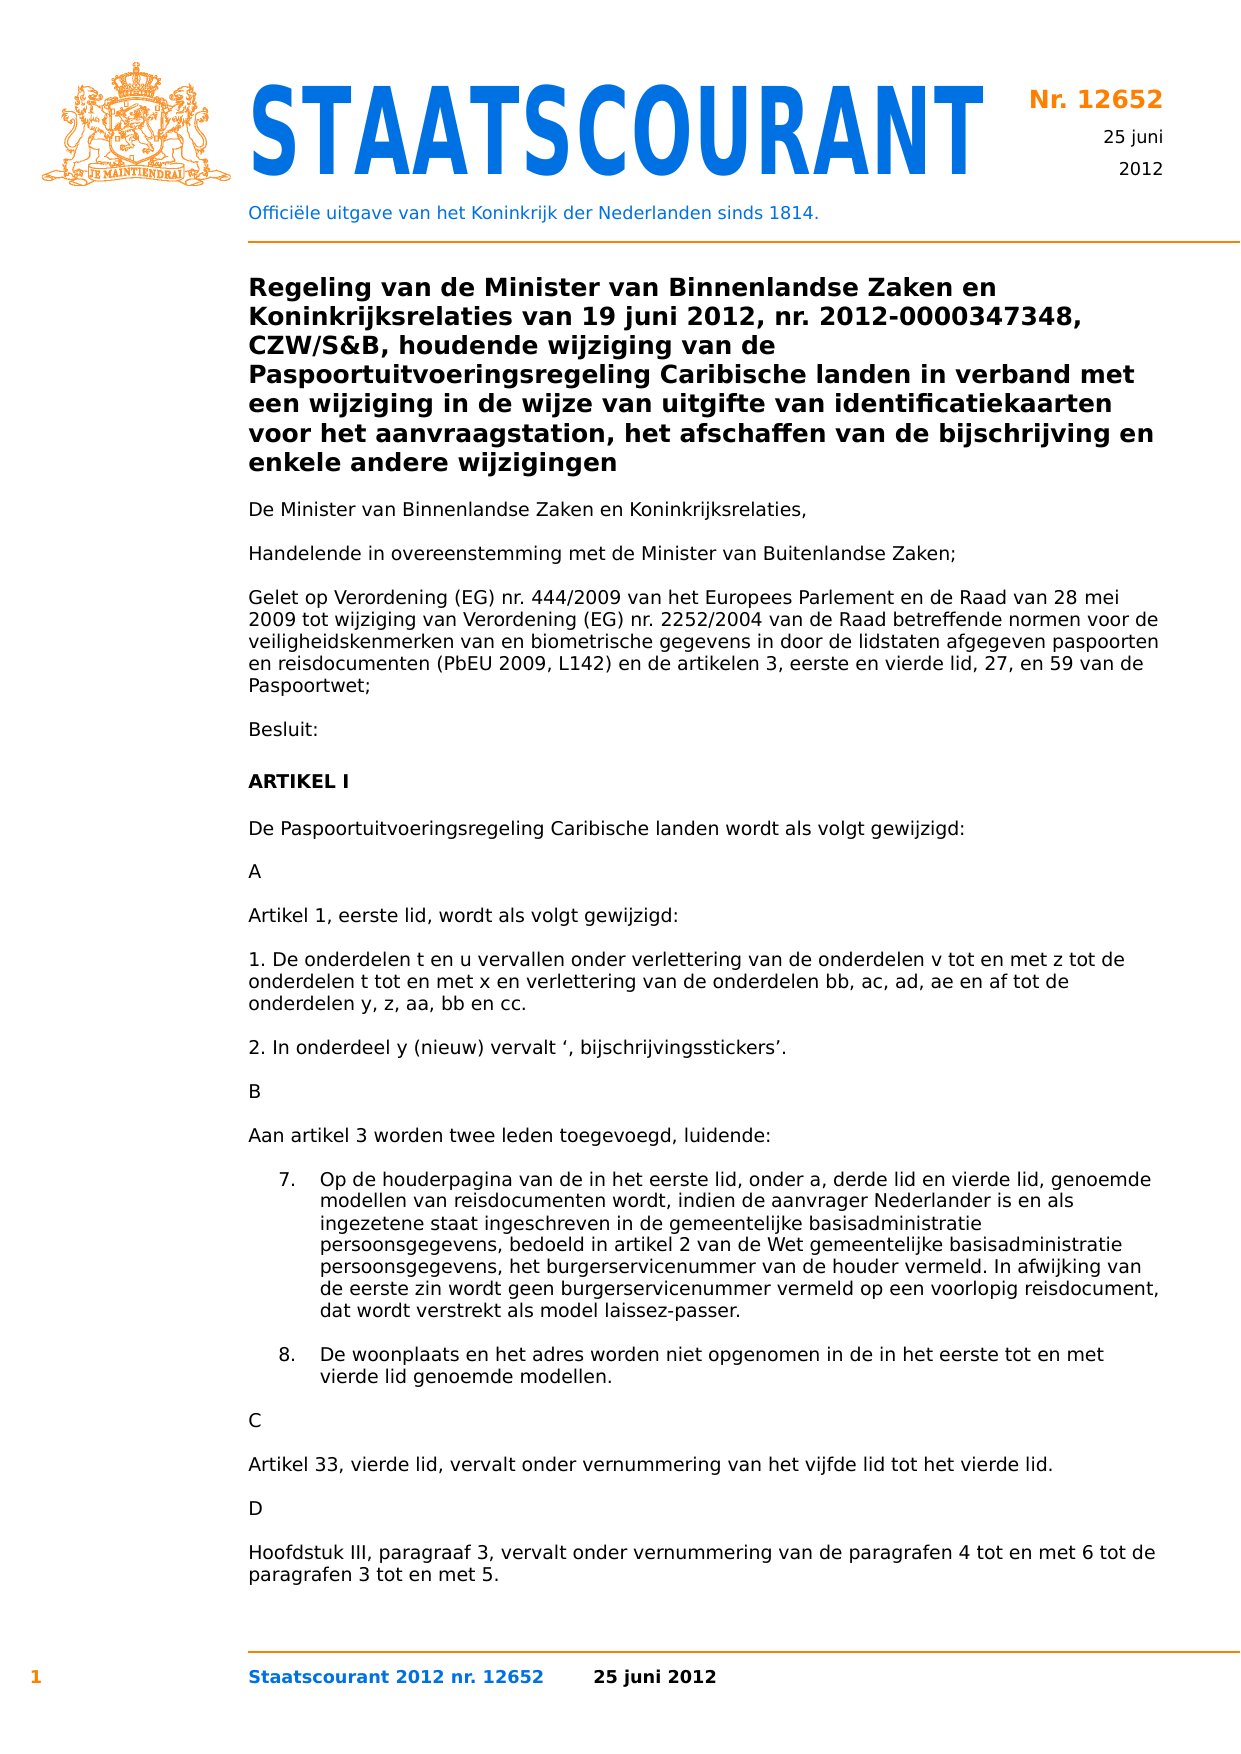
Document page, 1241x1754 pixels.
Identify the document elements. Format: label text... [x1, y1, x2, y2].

text Handelende in overeenstemming met de Minister van Buitenlandse Zaken; [248, 543, 1163, 565]
text B [248, 1081, 1163, 1103]
text Besluit: [248, 718, 1163, 741]
table_header STAATSCOURANT [248, 62, 998, 203]
picture [41, 62, 231, 186]
text C [248, 1410, 1163, 1432]
text Aan artikel 3 worden twee leden toegevoegd, luidende: [248, 1124, 1163, 1147]
subtitle ARTIKEL I [248, 771, 1163, 792]
subtitle Regeling van de Minister van Binnenlandse Zaken en Koninkrijksrelaties van 19 juni 2012, nr. 2012-0000347348, CZW/S&B, houdende wijziging van de Paspoortuitvoeringsregeling Caribische landen in verband met een wijziging in de wijze van uitgifte van identificatiekaarten voor het aanvraagstation, het afschaffen van de bijschrijving en enkele andere wijzigingen [248, 273, 1163, 477]
text D [248, 1498, 1163, 1520]
text Gelet op Verordening (EG) nr. 444/2009 van het Europees Parlement en de Raad van 28 mei 2009 tot wijziging van Verordening (EG) nr. 2252/2004 van de Raad betreffende normen voor de veiligheidskenmerken van en biometrische gegevens in door de lidstaten afgegeven paspoorten en reisdocumenten (PbEU 2009, L142) en de artikelen 3, eerste en vierde lid, 27, en 59 van de Paspoortwet; [248, 587, 1163, 697]
text Hoofdstuk III, paragraaf 3, vervalt onder vernummering van de paragrafen 4 tot en met 6 tot de paragrafen 3 tot en met 5. [248, 1542, 1163, 1586]
text A [248, 861, 1163, 883]
table_header [25, 62, 248, 241]
text 7. Op de houderpagina van de in het eerste lid, onder a, derde lid en vierde lid, genoemde modellen van reisdocumenten wordt, indien de aanvrager Nederlander is en als ingezetene staat ingeschreven in de gemeentelijke basisadministratie persoonsgegevens, bedoeld in artikel 2 van de Wet gemeentelijke basisadministratie persoonsgegevens, het burgerservicenummer van de houder vermeld. In afwijking van de eerste zin wordt geen burgerservicenummer vermeld op een voorlopig reisdocument, dat wordt verstrekt als model laissez-passer. [278, 1168, 1163, 1322]
table_cell 25 juni [998, 121, 1240, 153]
text 1. De onderdelen t en u vervallen onder verlettering van de onderdelen v tot en met z tot de onderdelen t tot en met x en verlettering van de onderdelen bb, ac, ad, ae en af tot de onderdelen y, z, aa, bb en cc. [248, 949, 1163, 1015]
text 2. In onderdeel y (nieuw) vervalt ‘, bijschrijvingsstickers’. [248, 1037, 1163, 1059]
text 8. De woonplaats en het adres worden niet opgenomen in de in het eerste tot en met vierde lid genoemde modellen. [278, 1344, 1163, 1388]
table_header Nr. 12652 [998, 62, 1240, 121]
table_cell 2012 [998, 153, 1240, 203]
text Artikel 33, vierde lid, vervalt onder vernummering van het vijfde lid tot het vierde lid. [248, 1454, 1163, 1476]
table_cell Officiële uitgave van het Koninkrijk der Nederlanden sinds 1814. [248, 203, 1240, 241]
text De Paspoortuitvoeringsregeling Caribische landen wordt als volgt gewijzigd: [248, 817, 1163, 839]
text De Minister van Binnenlandse Zaken en Koninkrijksrelaties, [248, 499, 1163, 521]
text Artikel 1, eerste lid, wordt als volgt gewijzigd: [248, 905, 1163, 927]
